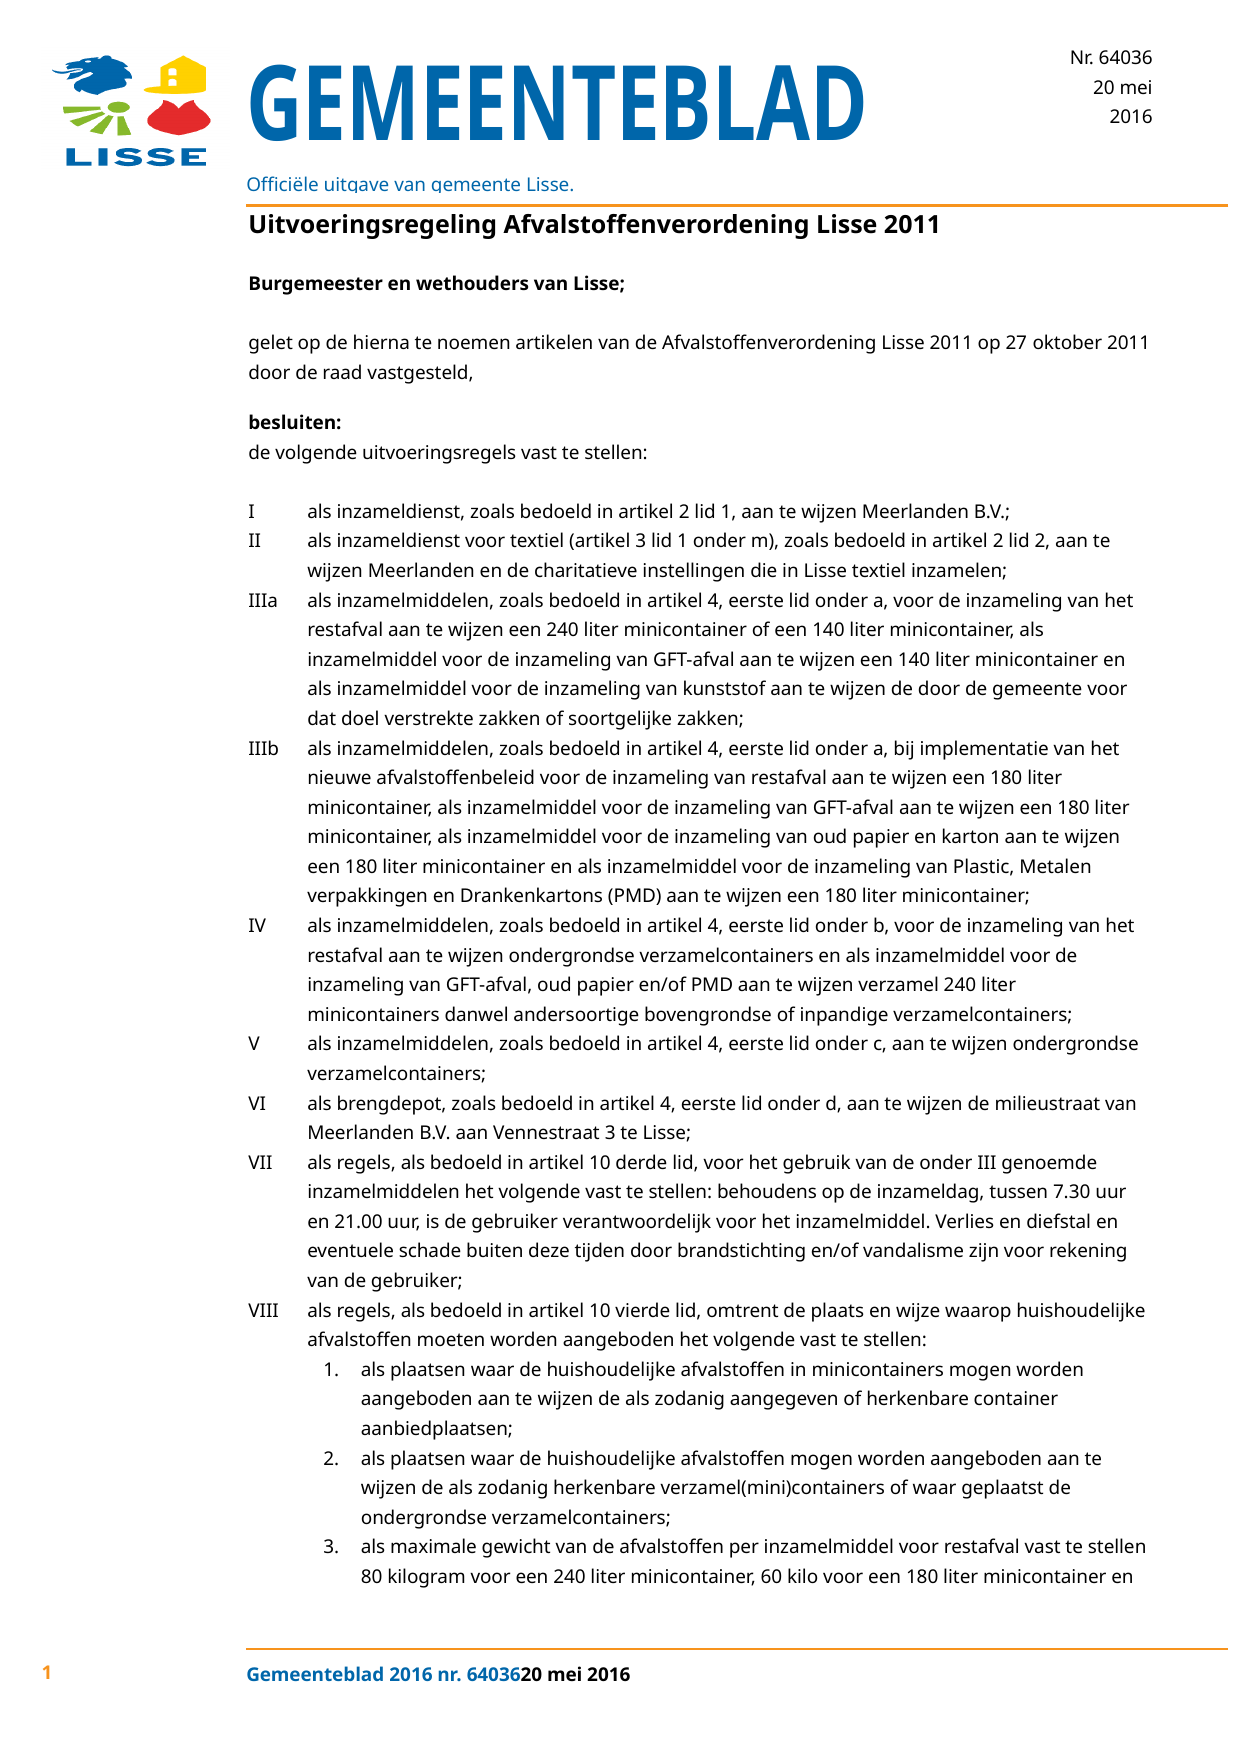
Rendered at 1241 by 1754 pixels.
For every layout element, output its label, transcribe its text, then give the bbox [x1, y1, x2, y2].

list als plaatsen waar de huishoudelijke afvalstoffen mogen worden aangeboden aan te wijzen de als zodanig herkenbare verzamel(mini)containers of waar geplaatst de ondergrondse verzamelcontainers; [323, 1445, 1152, 1530]
list als maximale gewicht van de afvalstoffen per inzamelmiddel voor restafval vast te stellen 80 kilogram voor een 240 liter minicontainer, 60 kilo voor een 180 liter minicontainer en [323, 1533, 1152, 1589]
list als inzamelmiddelen, zoals bedoeld in artikel 4, eerste lid onder c, aan te wijzen ondergrondse verzamelcontainers; [248, 1031, 1152, 1086]
list als inzamelmiddelen, zoals bedoeld in artikel 4, eerste lid onder a, bij implementatie van het nieuwe afvalstoffenbeleid voor de inzameling van restafval aan te wijzen een 180 liter minicontainer, als inzamelmiddel voor de inzameling van GFT-afval aan te wijzen een 180 liter minicontainer, als inzamelmiddel voor de inzameling van oud papier en karton aan te wijzen een 180 liter minicontainer en als inzamelmiddel voor de inzameling van Plastic, Metalen verpakkingen en Drankenkartons (PMD) aan te wijzen een 180 liter minicontainer; [248, 735, 1152, 908]
text Uitvoeringsregeling Afvalstoffenverordening Lisse 2011 [248, 207, 1152, 241]
text gelet op de hierna te noemen artikelen van de Afvalstoffenverordening Lisse 2011 op 27 oktober 2011 door de raad vastgesteld, [248, 329, 1152, 385]
list als inzameldienst voor textiel (artikel 3 lid 1 onder m), zoals bedoeld in artikel 2 lid 2, aan te wijzen Meerlanden en de charitatieve instellingen die in Lisse textiel inzamelen; [248, 528, 1152, 583]
text besluiten: [248, 409, 1152, 435]
list als inzamelmiddelen, zoals bedoeld in artikel 4, eerste lid onder a, voor de inzameling van het restafval aan te wijzen een 240 liter minicontainer of een 140 liter minicontainer, als inzamelmiddel voor de inzameling van GFT-afval aan te wijzen een 140 liter minicontainer en als inzamelmiddel voor de inzameling van kunststof aan te wijzen de door de gemeente voor dat doel verstrekte zakken of soortgelijke zakken; [248, 587, 1152, 731]
list als plaatsen waar de huishoudelijke afvalstoffen in minicontainers mogen worden aangeboden aan te wijzen de als zodanig aangegeven of herkenbare container aanbiedplaatsen; [323, 1356, 1152, 1441]
text de volgende uitvoeringsregels vast te stellen: [248, 439, 1152, 465]
list als inzameldienst, zoals bedoeld in artikel 2 lid 1, aan te wijzen Meerlanden B.V.; [248, 498, 1152, 524]
list als inzamelmiddelen, zoals bedoeld in artikel 4, eerste lid onder b, voor de inzameling van het restafval aan te wijzen ondergrondse verzamelcontainers en als inzamelmiddel voor de inzameling van GFT-afval, oud papier en/of PMD aan te wijzen verzamel 240 liter minicontainers danwel andersoortige bovengrondse of inpandige verzamelcontainers; [248, 912, 1152, 1027]
picture [41, 47, 231, 172]
text Burgemeester en wethouders van Lisse; [248, 270, 1152, 296]
list als brengdepot, zoals bedoeld in artikel 4, eerste lid onder d, aan te wijzen de milieustraat van Meerlanden B.V. aan Vennestraat 3 te Lisse; [248, 1090, 1152, 1145]
list als regels, als bedoeld in artikel 10 derde lid, voor het gebruik van de onder III genoemde inzamelmiddelen het volgende vast te stellen: behoudens op de inzameldag, tussen 7.30 uur en 21.00 uur, is de gebruiker verantwoordelijk voor het inzamelmiddel. Verlies en diefstal en eventuele schade buiten deze tijden door brandstichting en/of vandalisme zijn voor rekening van de gebruiker; [248, 1149, 1152, 1293]
list als regels, als bedoeld in artikel 10 vierde lid, omtrent de plaats en wijze waarop huishoudelijke afvalstoffen moeten worden aangeboden het volgende vast te stellen: [248, 1297, 1152, 1352]
